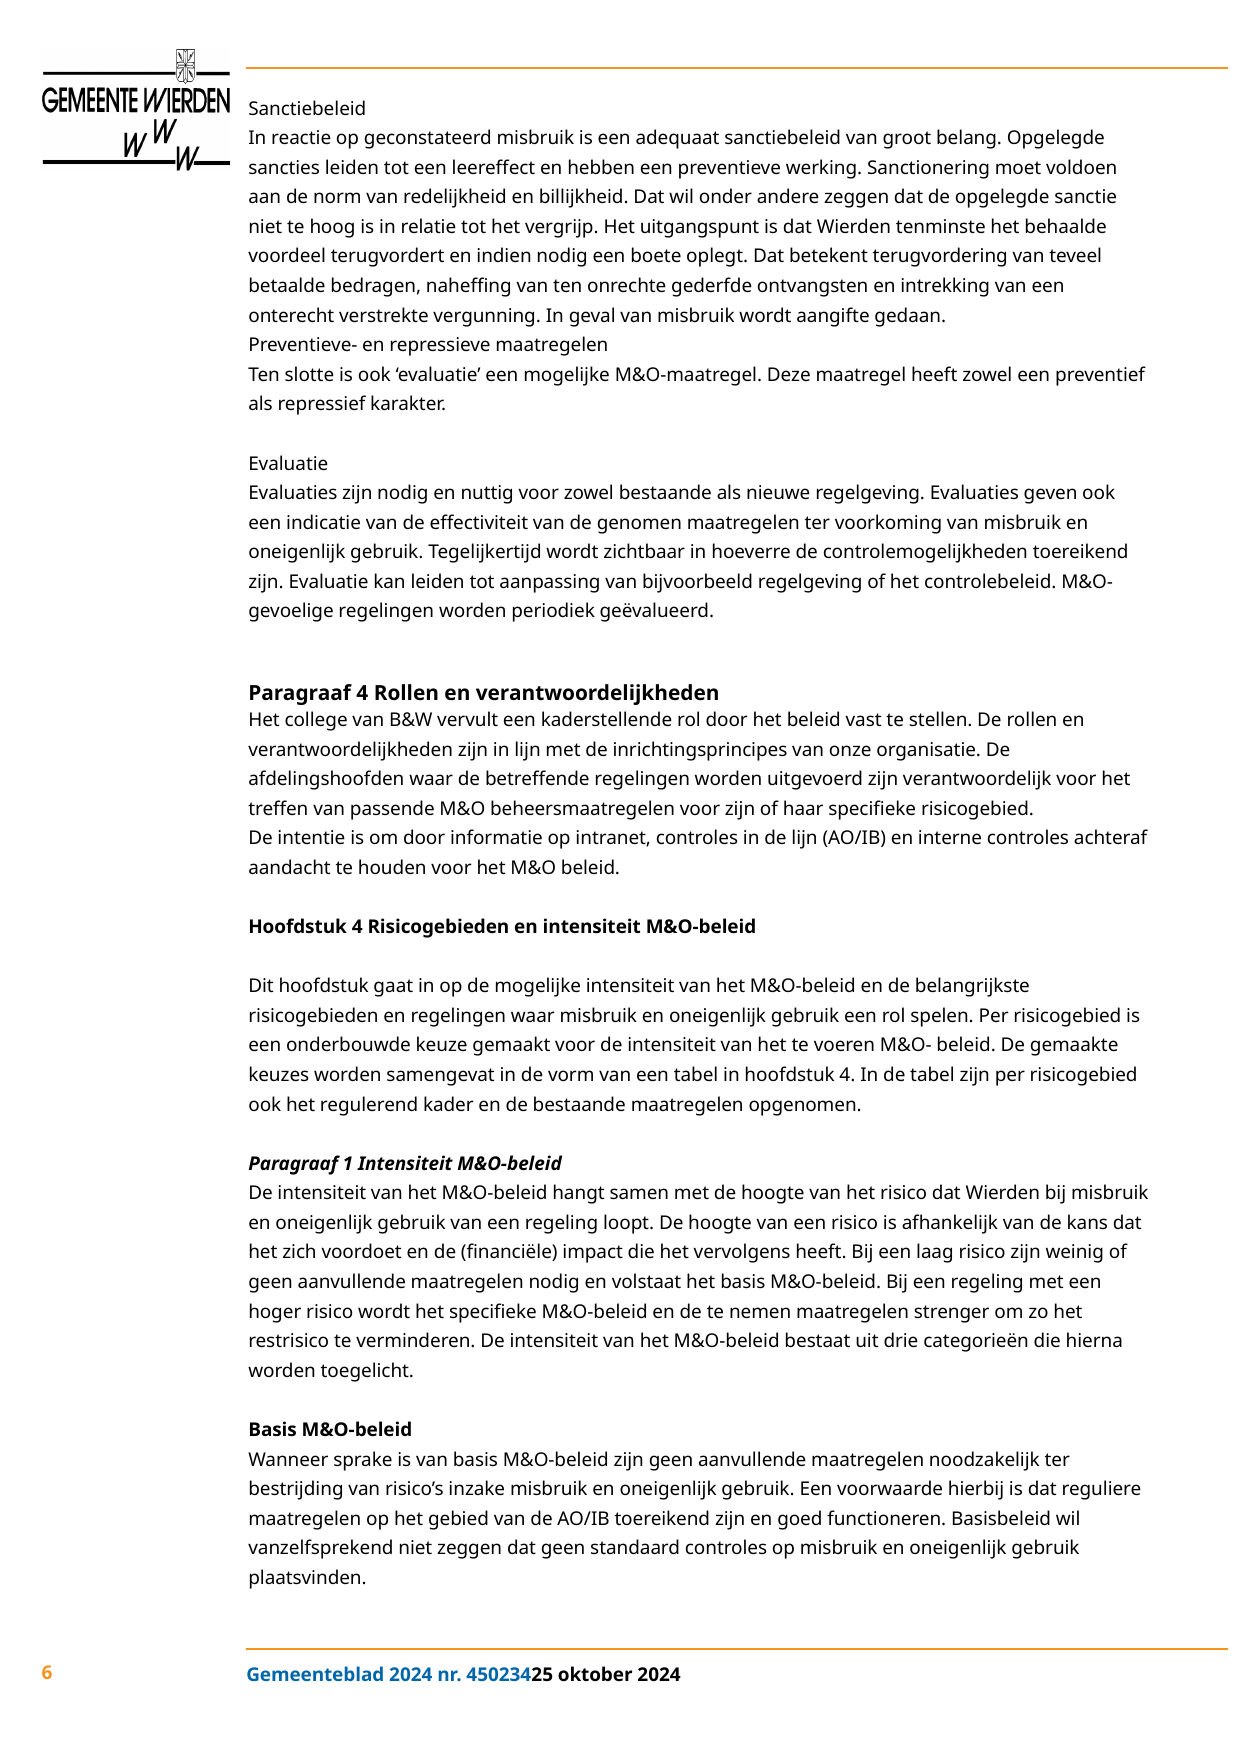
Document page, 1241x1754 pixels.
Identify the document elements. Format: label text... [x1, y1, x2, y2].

text Ten slotte is ook ‘evaluatie’ een mogelijke M&O-maatregel. Deze maatregel heeft zowel een preventief als repressief karakter. [248, 361, 1152, 416]
text Het college van B&W vervult een kaderstellende rol door het beleid vast te stellen. De rollen en verantwoordelijkheden zijn in lijn met de inrichtingsprincipes van onze organisatie. De afdelingshoofden waar de betreffende regelingen worden uitgevoerd zijn verantwoordelijk voor het treffen van passende M&O beheersmaatregelen voor zijn of haar specifieke risicogebied. [248, 706, 1152, 821]
text Evaluatie [248, 450, 1152, 476]
text Hoofdstuk 4 Risicogebieden en intensiteit M&O-beleid [248, 913, 1152, 939]
text Paragraaf 4 Rollen en verantwoordelijkheden [248, 678, 1152, 706]
text In reactie op geconstateerd misbruik is een adequaat sanctiebeleid van groot belang. Opgelegde sancties leiden tot een leereffect en hebben een preventieve werking. Sanctionering moet voldoen aan de norm van redelijkheid en billijkheid. Dat wil onder andere zeggen dat de opgelegde sanctie niet te hoog is in relatie tot het vergrijp. Het uitgangspunt is dat Wierden tenminste het behaalde voordeel terugvordert en indien nodig een boete oplegt. Dat betekent terugvordering van teveel betaalde bedragen, naheffing van ten onrechte gederfde ontvangsten en intrekking van een onterecht verstrekte vergunning. In geval van misbruik wordt aangifte gedaan. [248, 124, 1152, 328]
text Preventieve- en repressieve maatregelen [248, 331, 1152, 357]
text De intensiteit van het M&O-beleid hangt samen met de hoogte van het risico dat Wierden bij misbruik en oneigenlijk gebruik van een regeling loopt. De hoogte van een risico is afhankelijk van de kans dat het zich voordoet en de (financiële) impact die het vervolgens heeft. Bij een laag risico zijn weinig of geen aanvullende maatregelen nodig en volstaat het basis M&O-beleid. Bij een regeling met een hoger risico wordt het specifieke M&O-beleid en de te nemen maatregelen strenger om zo het restrisico te verminderen. De intensiteit van het M&O-beleid bestaat uit drie categorieën die hierna worden toegelicht. [248, 1179, 1152, 1383]
text Dit hoofdstuk gaat in op de mogelijke intensiteit van het M&O-beleid en de belangrijkste risicogebieden en regelingen waar misbruik en oneigenlijk gebruik een rol spelen. Per risicogebied is een onderbouwde keuze gemaakt voor de intensiteit van het te voeren M&O- beleid. De gemaakte keuzes worden samengevat in de vorm van een tabel in hoofdstuk 4. In de tabel zijn per risicogebied ook het regulerend kader en de bestaande maatregelen opgenomen. [248, 972, 1152, 1116]
text Evaluaties zijn nodig en nuttig voor zowel bestaande als nieuwe regelgeving. Evaluaties geven ook een indicatie van de effectiviteit van de genomen maatregelen ter voorkoming van misbruik en oneigenlijk gebruik. Tegelijkertijd wordt zichtbaar in hoeverre de controlemogelijkheden toereikend zijn. Evaluatie kan leiden tot aanpassing van bijvoorbeeld regelgeving of het controlebeleid. M&O-gevoelige regelingen worden periodiek geëvalueerd. [248, 479, 1152, 623]
text De intentie is om door informatie op intranet, controles in de lijn (AO/IB) en interne controles achteraf aandacht te houden voor het M&O beleid. [248, 824, 1152, 880]
text Wanneer sprake is van basis M&O-beleid zijn geen aanvullende maatregelen noodzakelijk ter bestrijding van risico’s inzake misbruik en oneigenlijk gebruik. Een voorwaarde hierbij is dat reguliere maatregelen op het gebied van de AO/IB toereikend zijn en goed functioneren. Basisbeleid wil vanzelfsprekend niet zeggen dat geen standaard controles op misbruik en oneigenlijk gebruik plaatsvinden. [248, 1446, 1152, 1590]
picture [41, 47, 231, 172]
text Paragraaf 1 Intensiteit M&O-beleid [248, 1150, 1152, 1176]
text Basis M&O-beleid [248, 1416, 1152, 1442]
text Sanctiebeleid [248, 95, 1152, 121]
